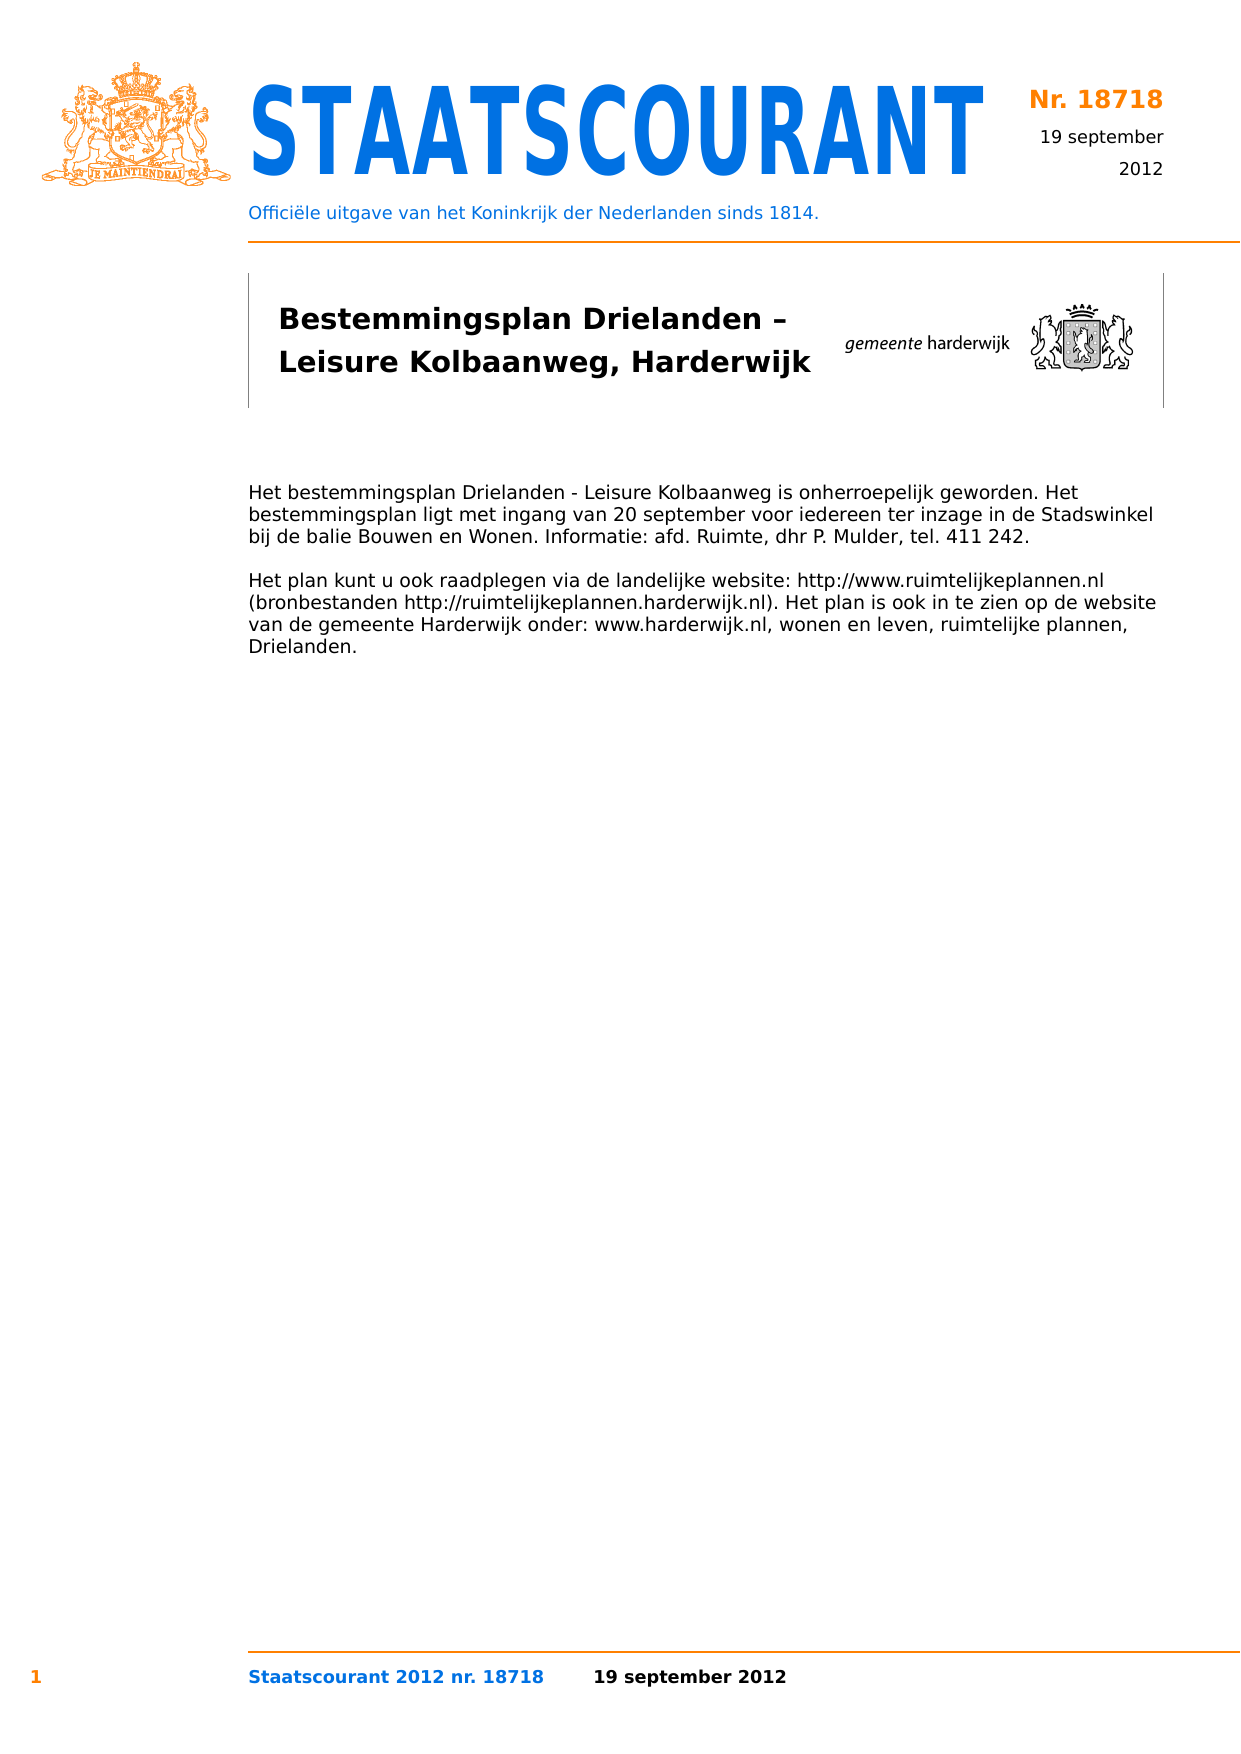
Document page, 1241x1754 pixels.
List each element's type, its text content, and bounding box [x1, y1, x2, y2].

table_header [25, 62, 248, 241]
table_cell Officiële uitgave van het Koninkrijk der Nederlanden sinds 1814. [248, 203, 1240, 241]
table_header STAATSCOURANT [248, 62, 998, 203]
text Het bestemmingsplan Drielanden - Leisure Kolbaanweg is onherroepelijk geworden. Het bestemmingsplan ligt met ingang van 20 september voor iedereen ter inzage in de Stadswinkel bij de balie Bouwen en Wonen. Informatie: afd. Ruimte, dhr P. Mulder, tel. 411 242. [248, 482, 1163, 548]
table_cell 19 september [998, 121, 1240, 153]
picture [41, 62, 231, 186]
subtitle Bestemmingsplan Drielanden – Leisure Kolbaanweg, Harderwijk [249, 273, 1163, 408]
picture [844, 302, 1134, 374]
table_cell 2012 [998, 153, 1240, 203]
text Het plan kunt u ook raadplegen via de landelijke website: http://www.ruimtelijkeplannen.nl (bronbestanden http://ruimtelijkeplannen.harderwijk.nl). Het plan is ook in te zien op de website van de gemeente Harderwijk onder: www.harderwijk.nl, wonen en leven, ruimtelijke plannen, Drielanden. [248, 570, 1163, 658]
table_header Nr. 18718 [998, 62, 1240, 121]
